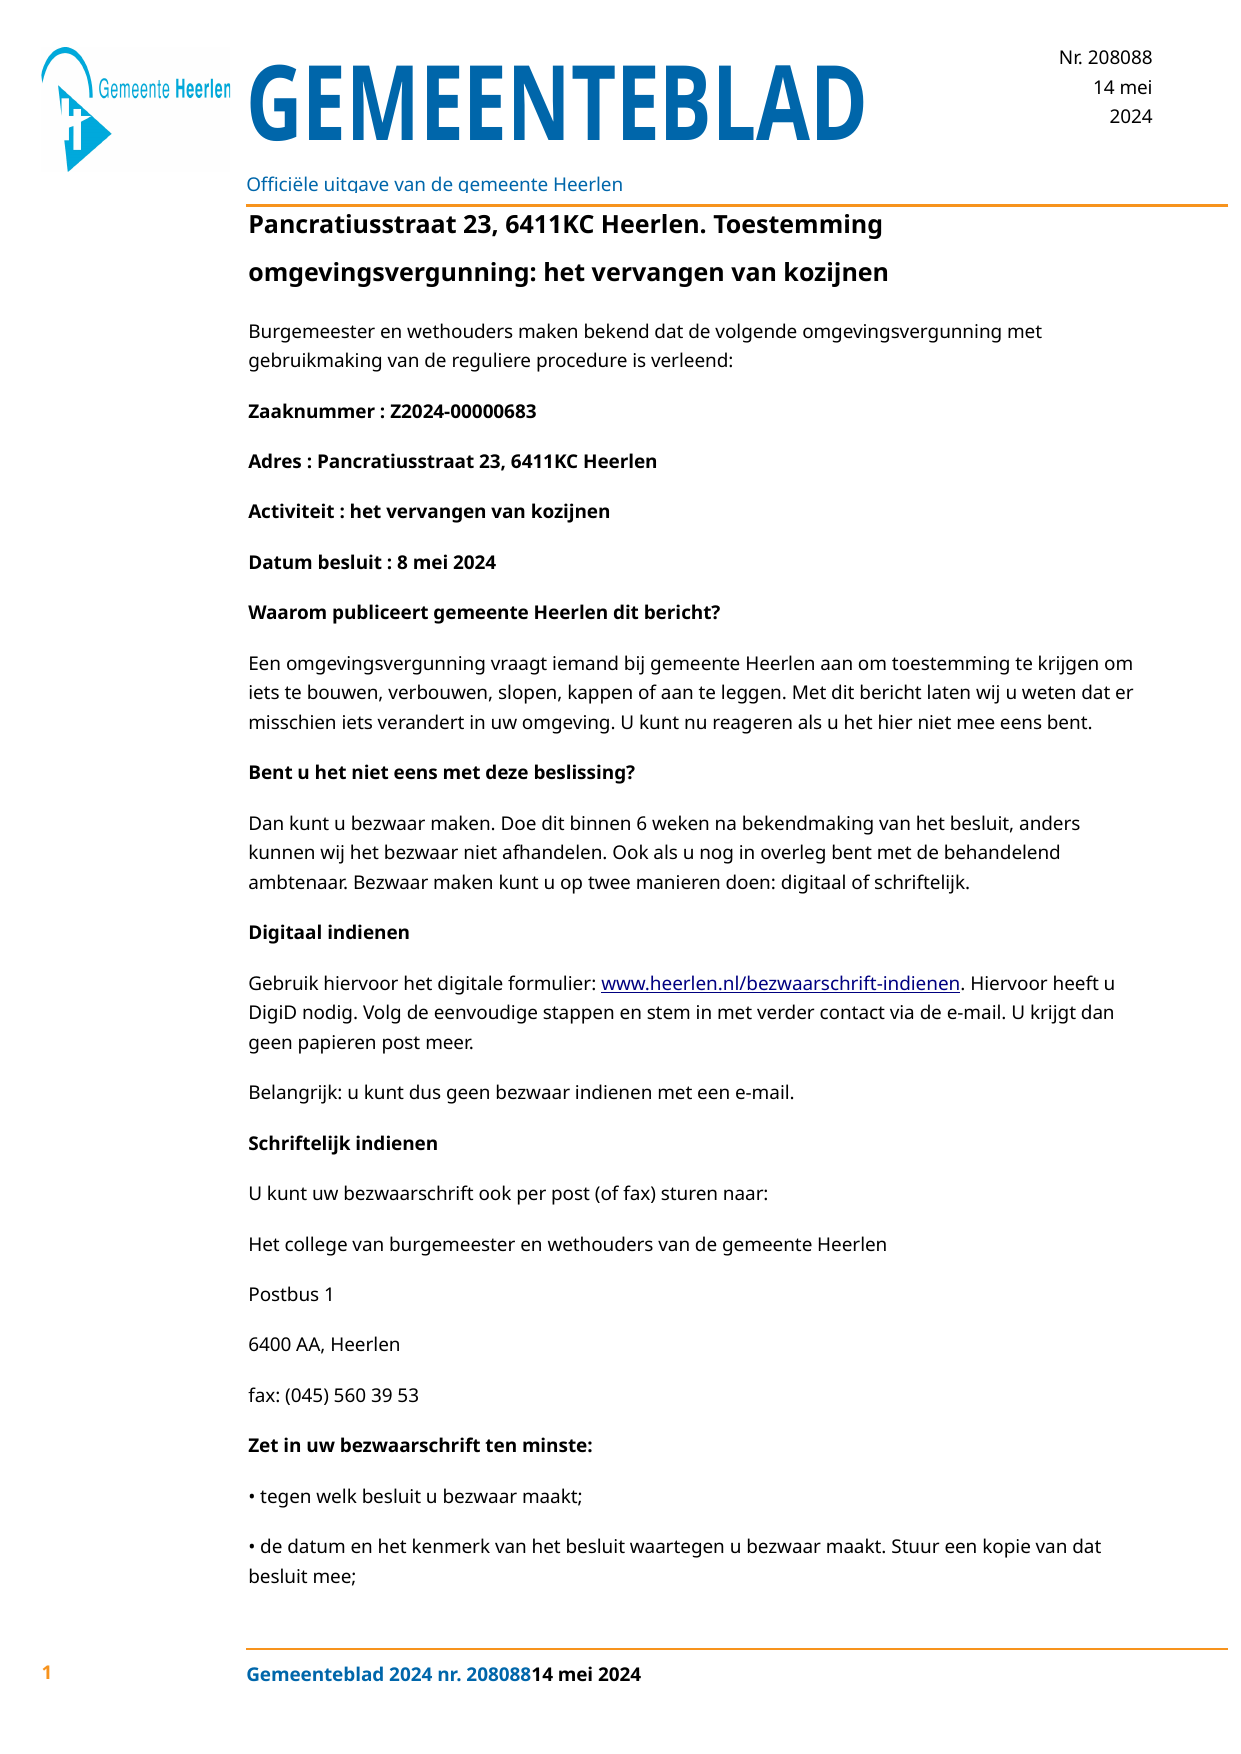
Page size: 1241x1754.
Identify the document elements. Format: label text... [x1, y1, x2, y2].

text Zet in uw bezwaarschrift ten minste: [248, 1432, 1152, 1458]
text Zaaknummer : Z2024-00000683 [248, 398, 1152, 424]
text • tegen welk besluit u bezwaar maakt; [248, 1483, 1152, 1509]
text Dan kunt u bezwaar maken. Doe dit binnen 6 weken na bekendmaking van het besluit, anders kunnen wij het bezwaar niet afhandelen. Ook als u nog in overleg bent met de behandelend ambtenaar. Bezwaar maken kunt u op twee manieren doen: digitaal of schriftelijk. [248, 810, 1152, 895]
text • de datum en het kenmerk van het besluit waartegen u bezwaar maakt. Stuur een kopie van dat besluit mee; [248, 1533, 1152, 1589]
text Burgemeester en wethouders maken bekend dat de volgende omgevingsvergunning met gebruikmaking van de reguliere procedure is verleend: [248, 318, 1152, 373]
text Schriftelijk indienen [248, 1130, 1152, 1156]
text Het college van burgemeester en wethouders van de gemeente Heerlen [248, 1231, 1152, 1257]
text Bent u het niet eens met deze beslissing? [248, 759, 1152, 785]
text Gebruik hiervoor het digitale formulier: www.heerlen.nl/bezwaarschrift-indienen. Hiervoor heeft u DigiD nodig. Volg de eenvoudige stappen en stem in met verder contact via de e-mail. U krijgt dan geen papieren post meer. [248, 970, 1152, 1055]
text Adres : Pancratiusstraat 23, 6411KC Heerlen [248, 448, 1152, 474]
text Pancratiusstraat 23, 6411KC Heerlen. Toestemming omgevingsvergunning: het vervangen van kozijnen [248, 207, 1152, 288]
picture [41, 47, 59, 70]
text U kunt uw bezwaarschrift ook per post (of fax) sturen naar: [248, 1180, 1152, 1206]
text Waarom publiceert gemeente Heerlen dit bericht? [248, 599, 1152, 625]
text Digitaal indienen [248, 919, 1152, 945]
text Activiteit : het vervangen van kozijnen [248, 499, 1152, 524]
text Belangrijk: u kunt dus geen bezwaar indienen met een e-mail. [248, 1079, 1152, 1105]
text Postbus 1 [248, 1281, 1152, 1307]
text fax: (045) 560 39 53 [248, 1382, 1152, 1408]
text 6400 AA, Heerlen [248, 1332, 1152, 1357]
text Datum besluit : 8 mei 2024 [248, 549, 1152, 575]
text Een omgevingsvergunning vraagt iemand bij gemeente Heerlen aan om toestemming te krijgen om iets te bouwen, verbouwen, slopen, kappen of aan te leggen. Met dit bericht laten wij u weten dat er misschien iets verandert in uw omgeving. U kunt nu reageren als u het hier niet mee eens bent. [248, 650, 1152, 735]
picture [41, 47, 231, 172]
